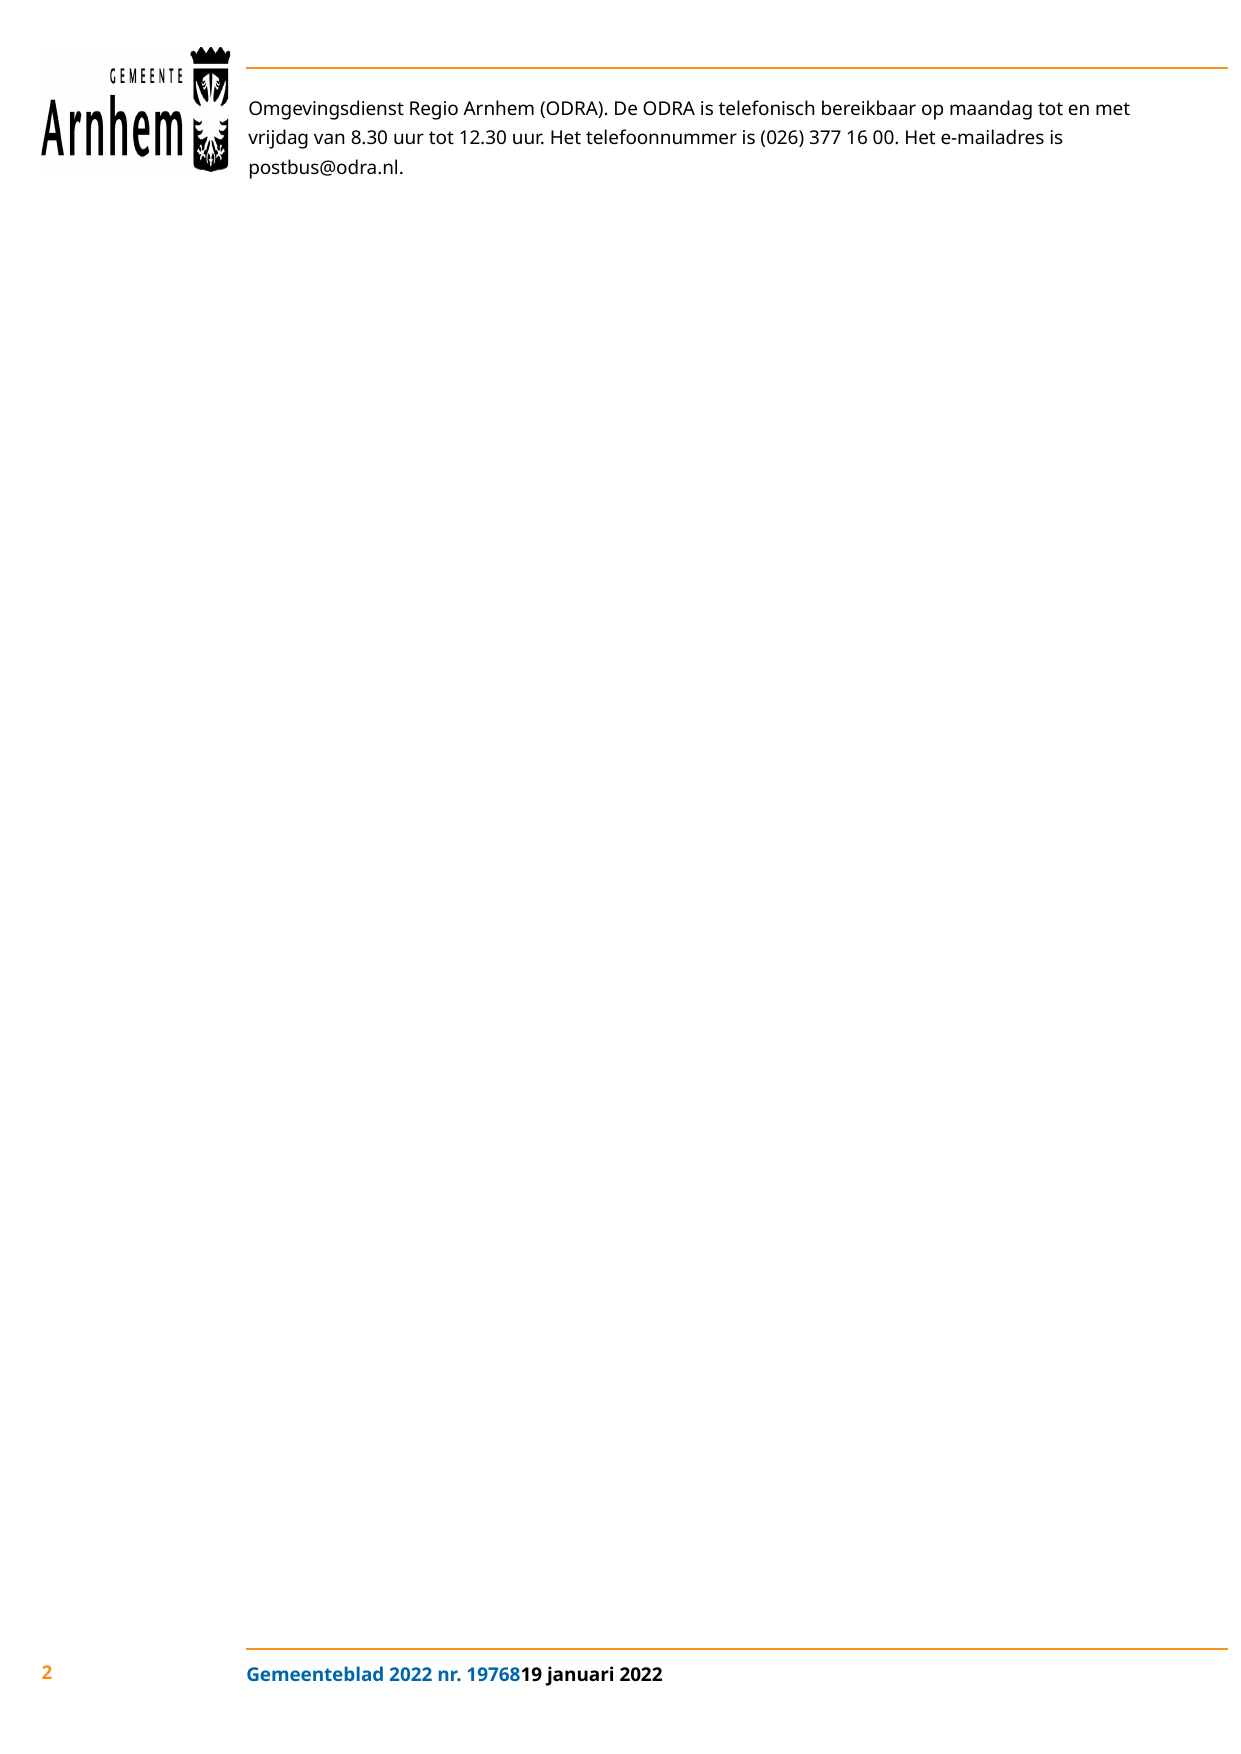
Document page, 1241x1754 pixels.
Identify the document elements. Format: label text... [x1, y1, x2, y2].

text Omgevingsdienst Regio Arnhem (ODRA). De ODRA is telefonisch bereikbaar op maandag tot en met vrijdag van 8.30 uur tot 12.30 uur. Het telefoonnummer is (026) 377 16 00. Het e-mailadres is postbus@odra.nl. [248, 95, 1152, 180]
picture [41, 47, 231, 172]
